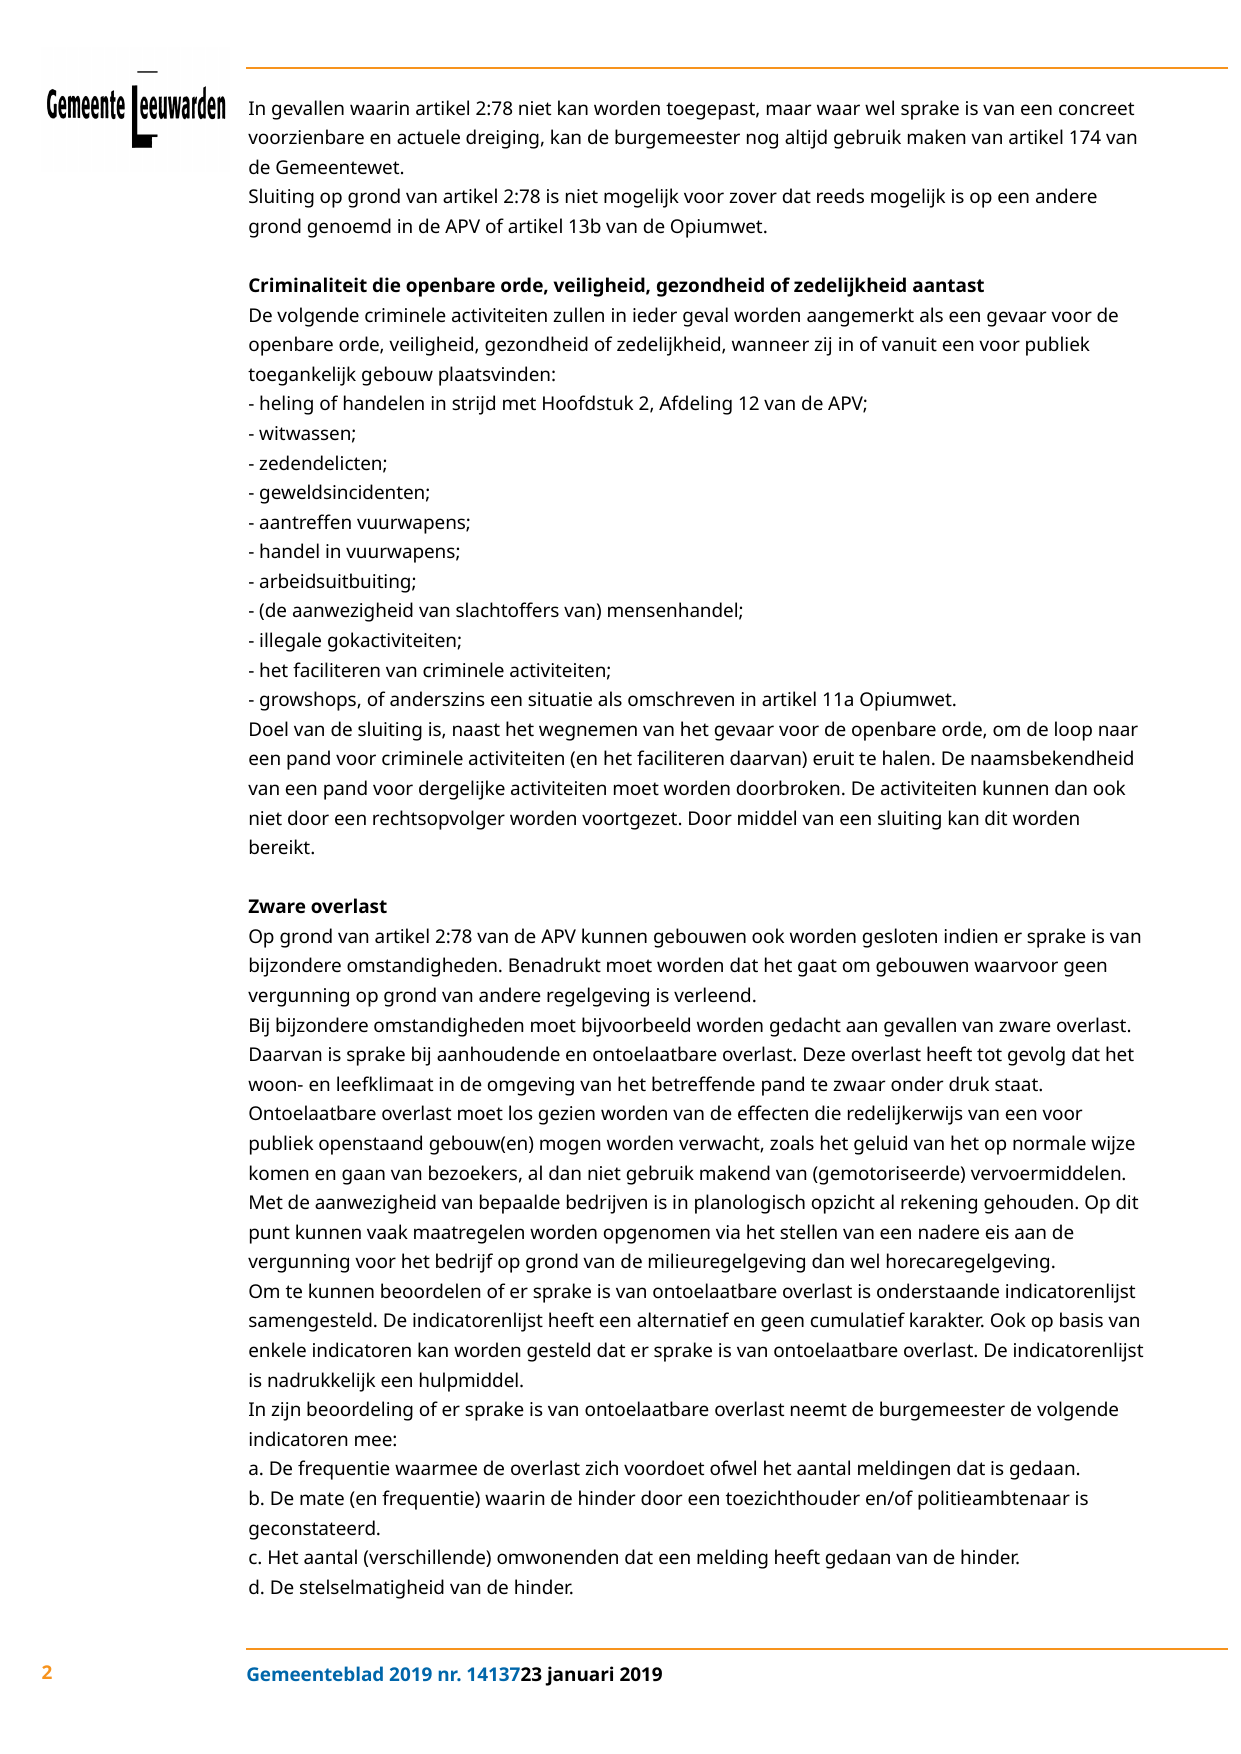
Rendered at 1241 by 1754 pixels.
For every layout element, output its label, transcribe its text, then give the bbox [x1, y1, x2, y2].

text In zijn beoordeling of er sprake is van ontoelaatbare overlast neemt de burgemeester de volgende indicatoren mee: [248, 1396, 1152, 1452]
text Criminaliteit die openbare orde, veiligheid, gezondheid of zedelijkheid aantast [248, 272, 1152, 298]
text d. De stelselmatigheid van de hinder. [248, 1574, 1152, 1600]
text a. De frequentie waarmee de overlast zich voordoet ofwel het aantal meldingen dat is gedaan. [248, 1456, 1152, 1481]
text - illegale gokactiviteiten; [248, 627, 1152, 653]
text De volgende criminele activiteiten zullen in ieder geval worden aangemerkt als een gevaar voor de openbare orde, veiligheid, gezondheid of zedelijkheid, wanneer zij in of vanuit een voor publiek toegankelijk gebouw plaatsvinden: [248, 302, 1152, 387]
text - growshops, of anderszins een situatie als omschreven in artikel 11a Opiumwet. [248, 686, 1152, 712]
text Zware overlast [248, 893, 1152, 919]
text c. Het aantal (verschillende) omwonenden dat een melding heeft gedaan van de hinder. [248, 1544, 1152, 1570]
text Ontoelaatbare overlast moet los gezien worden van de effecten die redelijkerwijs van een voor publiek openstaand gebouw(en) mogen worden verwacht, zoals het geluid van het op normale wijze komen en gaan van bezoekers, al dan niet gebruik makend van (gemotoriseerde) vervoermiddelen. Met de aanwezigheid van bepaalde bedrijven is in planologisch opzicht al rekening gehouden. Op dit punt kunnen vaak maatregelen worden opgenomen via het stellen van een nadere eis aan de vergunning voor het bedrijf op grond van de milieuregelgeving dan wel horecaregelgeving. [248, 1101, 1152, 1274]
text Op grond van artikel 2:78 van de APV kunnen gebouwen ook worden gesloten indien er sprake is van bijzondere omstandigheden. Benadrukt moet worden dat het gaat om gebouwen waarvoor geen vergunning op grond van andere regelgeving is verleend. [248, 923, 1152, 1008]
picture [41, 47, 231, 172]
text - witwassen; [248, 420, 1152, 446]
text - geweldsincidenten; [248, 479, 1152, 505]
text - het faciliteren van criminele activiteiten; [248, 657, 1152, 683]
text Bij bijzondere omstandigheden moet bijvoorbeeld worden gedacht aan gevallen van zware overlast. Daarvan is sprake bij aanhoudende en ontoelaatbare overlast. Deze overlast heeft tot gevolg dat het woon- en leefklimaat in de omgeving van het betreffende pand te zwaar onder druk staat. [248, 1012, 1152, 1097]
text b. De mate (en frequentie) waarin de hinder door een toezichthouder en/of politieambtenaar is geconstateerd. [248, 1485, 1152, 1541]
text Doel van de sluiting is, naast het wegnemen van het gevaar voor de openbare orde, om de loop naar een pand voor criminele activiteiten (en het faciliteren daarvan) eruit te halen. De naamsbekendheid van een pand voor dergelijke activiteiten moet worden doorbroken. De activiteiten kunnen dan ook niet door een rechtsopvolger worden voortgezet. Door middel van een sluiting kan dit worden bereikt. [248, 716, 1152, 860]
text - (de aanwezigheid van slachtoffers van) mensenhandel; [248, 598, 1152, 623]
text Om te kunnen beoordelen of er sprake is van ontoelaatbare overlast is onderstaande indicatorenlijst samengesteld. De indicatorenlijst heeft een alternatief en geen cumulatief karakter. Ook op basis van enkele indicatoren kan worden gesteld dat er sprake is van ontoelaatbare overlast. De indicatorenlijst is nadrukkelijk een hulpmiddel. [248, 1278, 1152, 1393]
text - handel in vuurwapens; [248, 538, 1152, 564]
text - arbeidsuitbuiting; [248, 568, 1152, 594]
text Sluiting op grond van artikel 2:78 is niet mogelijk voor zover dat reeds mogelijk is op een andere grond genoemd in de APV of artikel 13b van de Opiumwet. [248, 183, 1152, 239]
text - heling of handelen in strijd met Hoofdstuk 2, Afdeling 12 van de APV; [248, 391, 1152, 416]
text - aantreffen vuurwapens; [248, 509, 1152, 535]
text - zedendelicten; [248, 450, 1152, 476]
text In gevallen waarin artikel 2:78 niet kan worden toegepast, maar waar wel sprake is van een concreet voorzienbare en actuele dreiging, kan de burgemeester nog altijd gebruik maken van artikel 174 van de Gemeentewet. [248, 95, 1152, 180]
